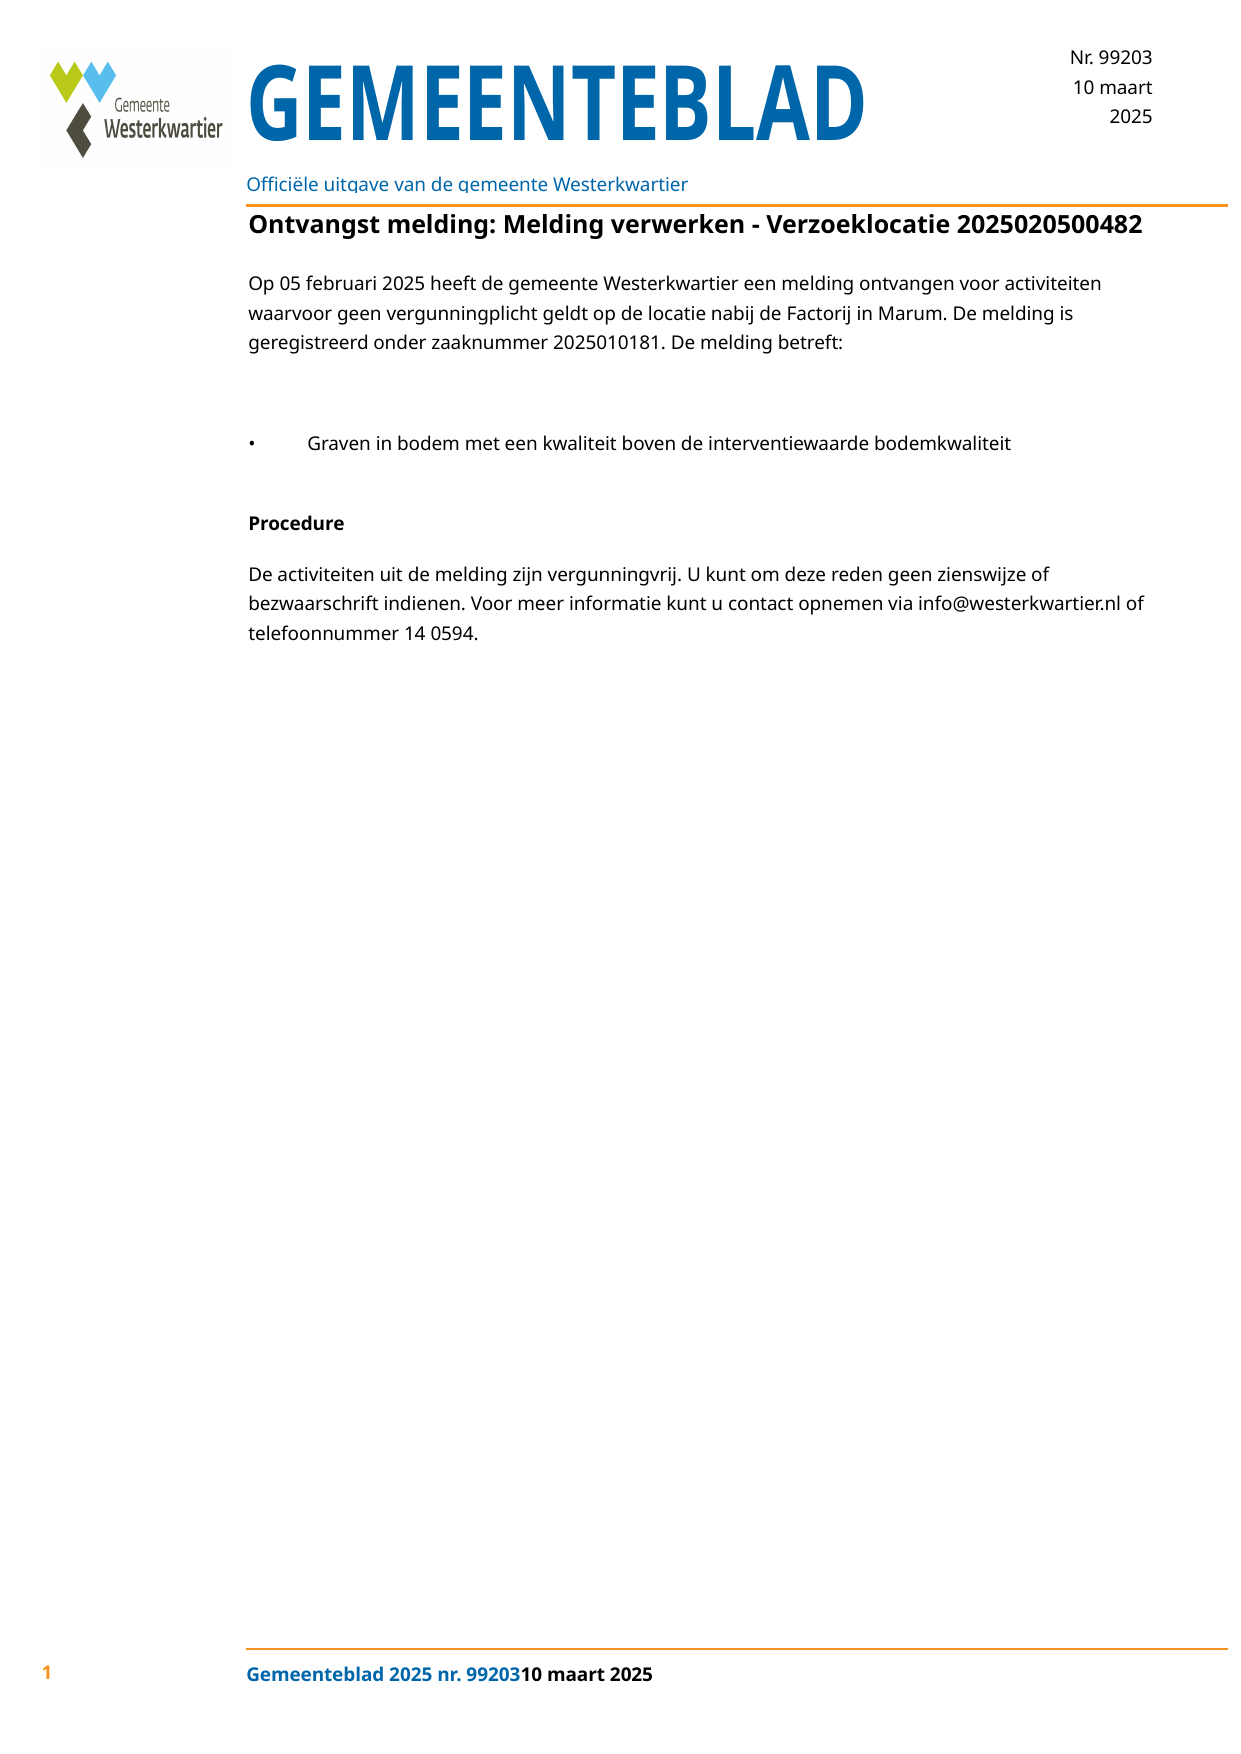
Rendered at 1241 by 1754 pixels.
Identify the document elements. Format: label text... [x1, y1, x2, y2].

text Op 05 februari 2025 heeft de gemeente Westerkwartier een melding ontvangen voor activiteiten waarvoor geen vergunningplicht geldt op de locatie nabij de Factorij in Marum. De melding is geregistreerd onder zaaknummer 2025010181. De melding betreft: [248, 270, 1152, 355]
list Graven in bodem met een kwaliteit boven de interventiewaarde bodemkwaliteit [248, 430, 1152, 456]
text Ontvangst melding: Melding verwerken - Verzoeklocatie 2025020500482 [248, 207, 1152, 241]
text Procedure [248, 510, 1152, 536]
text De activiteiten uit de melding zijn vergunningvrij. U kunt om deze reden geen zienswijze of bezwaarschrift indienen. Voor meer informatie kunt u contact opnemen via info@westerkwartier.nl of telefoonnummer 14 0594. [248, 561, 1152, 646]
picture [41, 47, 231, 172]
